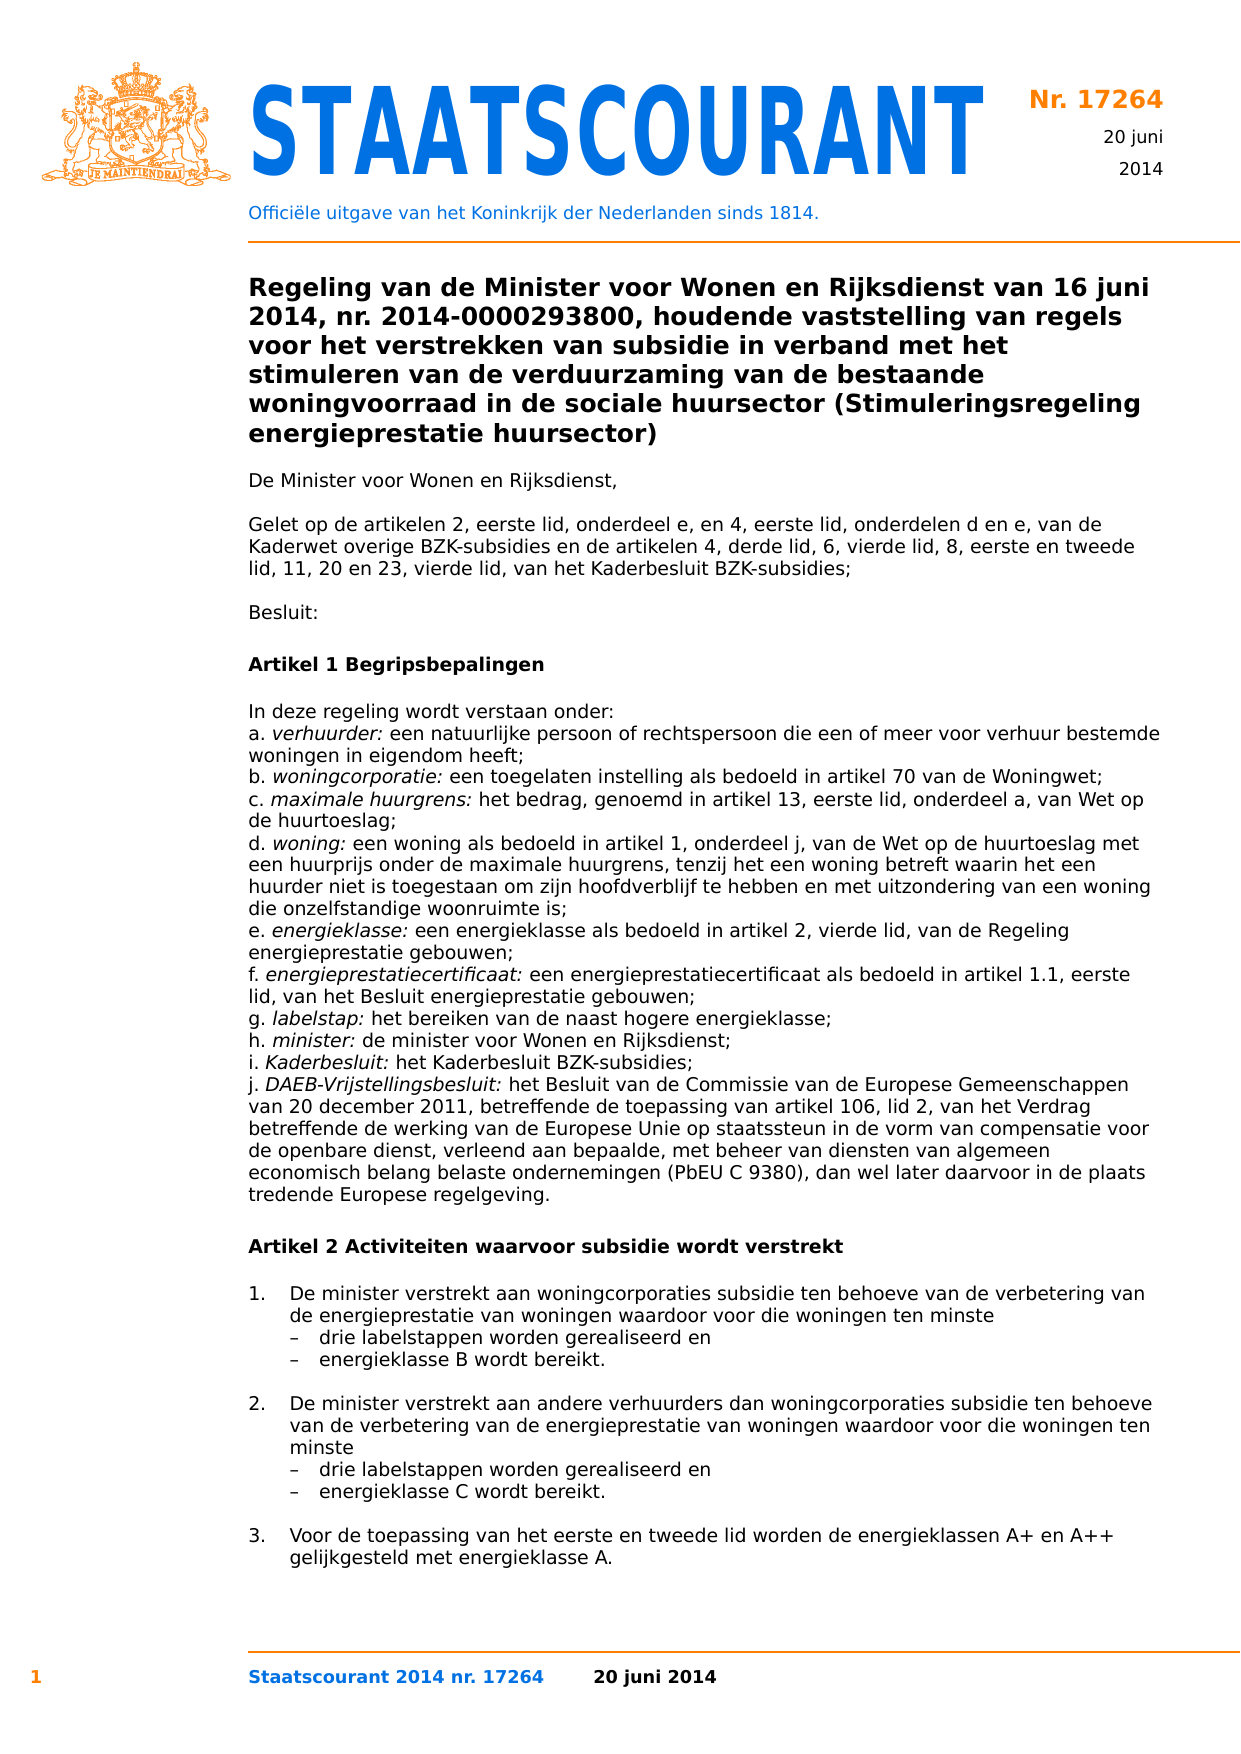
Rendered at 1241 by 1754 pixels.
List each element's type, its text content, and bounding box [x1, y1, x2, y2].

text – energieklasse C wordt bereikt. [289, 1481, 1163, 1503]
text In deze regeling wordt verstaan onder: [248, 701, 1163, 722]
text e. energieklasse: een energieklasse als bedoeld in artikel 2, vierde lid, van de Regeling energieprestatie gebouwen; [248, 920, 1163, 964]
text c. maximale huurgrens: het bedrag, genoemd in artikel 13, eerste lid, onderdeel a, van Wet op de huurtoeslag; [248, 788, 1163, 832]
text d. woning: een woning als bedoeld in artikel 1, onderdeel j, van de Wet op de huurtoeslag met een huurprijs onder de maximale huurgrens, tenzij het een woning betreft waarin het een huurder niet is toegestaan om zijn hoofdverblijf te hebben en met uitzondering van een woning die onzelfstandige woonruimte is; [248, 832, 1163, 920]
text h. minister: de minister voor Wonen en Rijksdienst; [248, 1030, 1163, 1052]
text a. verhuurder: een natuurlijke persoon of rechtspersoon die een of meer voor verhuur bestemde woningen in eigendom heeft; [248, 722, 1163, 766]
text b. woningcorporatie: een toegelaten instelling als bedoeld in artikel 70 van de Woningwet; [248, 766, 1163, 788]
text 2. De minister verstrekt aan andere verhuurders dan woningcorporaties subsidie ten behoeve van de verbetering van de energieprestatie van woningen waardoor voor die woningen ten minste [248, 1393, 1163, 1459]
text j. DAEB-Vrijstellingsbesluit: het Besluit van de Commissie van de Europese Gemeenschappen van 20 december 2011, betreffende de toepassing van artikel 106, lid 2, van het Verdrag betreffende de werking van de Europese Unie op staatssteun in de vorm van compensatie voor de openbare dienst, verleend aan bepaalde, met beheer van diensten van algemeen economisch belang belaste ondernemingen (PbEU C 9380), dan wel later daarvoor in de plaats tredende Europese regelgeving. [248, 1074, 1163, 1206]
subtitle Regeling van de Minister voor Wonen en Rijksdienst van 16 juni 2014, nr. 2014-0000293800, houdende vaststelling van regels voor het verstrekken van subsidie in verband met het stimuleren van de verduurzaming van de bestaande woningvoorraad in de sociale huursector (Stimuleringsregeling energieprestatie huursector) [248, 273, 1163, 448]
picture [41, 62, 231, 186]
subtitle Artikel 2 Activiteiten waarvoor subsidie wordt verstrekt [248, 1236, 1163, 1258]
text – energieklasse B wordt bereikt. [289, 1349, 1163, 1371]
table_cell 2014 [998, 153, 1240, 203]
text Gelet op de artikelen 2, eerste lid, onderdeel e, en 4, eerste lid, onderdelen d en e, van de Kaderwet overige BZK-subsidies en de artikelen 4, derde lid, 6, vierde lid, 8, eerste en tweede lid, 11, 20 en 23, vierde lid, van het Kaderbesluit BZK-subsidies; [248, 514, 1163, 580]
table_cell 20 juni [998, 121, 1240, 153]
text De Minister voor Wonen en Rijksdienst, [248, 470, 1163, 492]
text Besluit: [248, 602, 1163, 623]
text – drie labelstappen worden gerealiseerd en [289, 1327, 1163, 1349]
text f. energieprestatiecertificaat: een energieprestatiecertificaat als bedoeld in artikel 1.1, eerste lid, van het Besluit energieprestatie gebouwen; [248, 964, 1163, 1008]
table_header [25, 62, 248, 241]
text g. labelstap: het bereiken van de naast hogere energieklasse; [248, 1008, 1163, 1030]
table_header Nr. 17264 [998, 62, 1240, 121]
text 1. De minister verstrekt aan woningcorporaties subsidie ten behoeve van de verbetering van de energieprestatie van woningen waardoor voor die woningen ten minste [248, 1283, 1163, 1327]
text 3. Voor de toepassing van het eerste en tweede lid worden de energieklassen A+ en A++ gelijkgesteld met energieklasse A. [248, 1524, 1163, 1568]
text – drie labelstappen worden gerealiseerd en [289, 1459, 1163, 1481]
table_header STAATSCOURANT [248, 62, 998, 203]
table_cell Officiële uitgave van het Koninkrijk der Nederlanden sinds 1814. [248, 203, 1240, 241]
subtitle Artikel 1 Begripsbepalingen [248, 653, 1163, 676]
text i. Kaderbesluit: het Kaderbesluit BZK-subsidies; [248, 1052, 1163, 1074]
